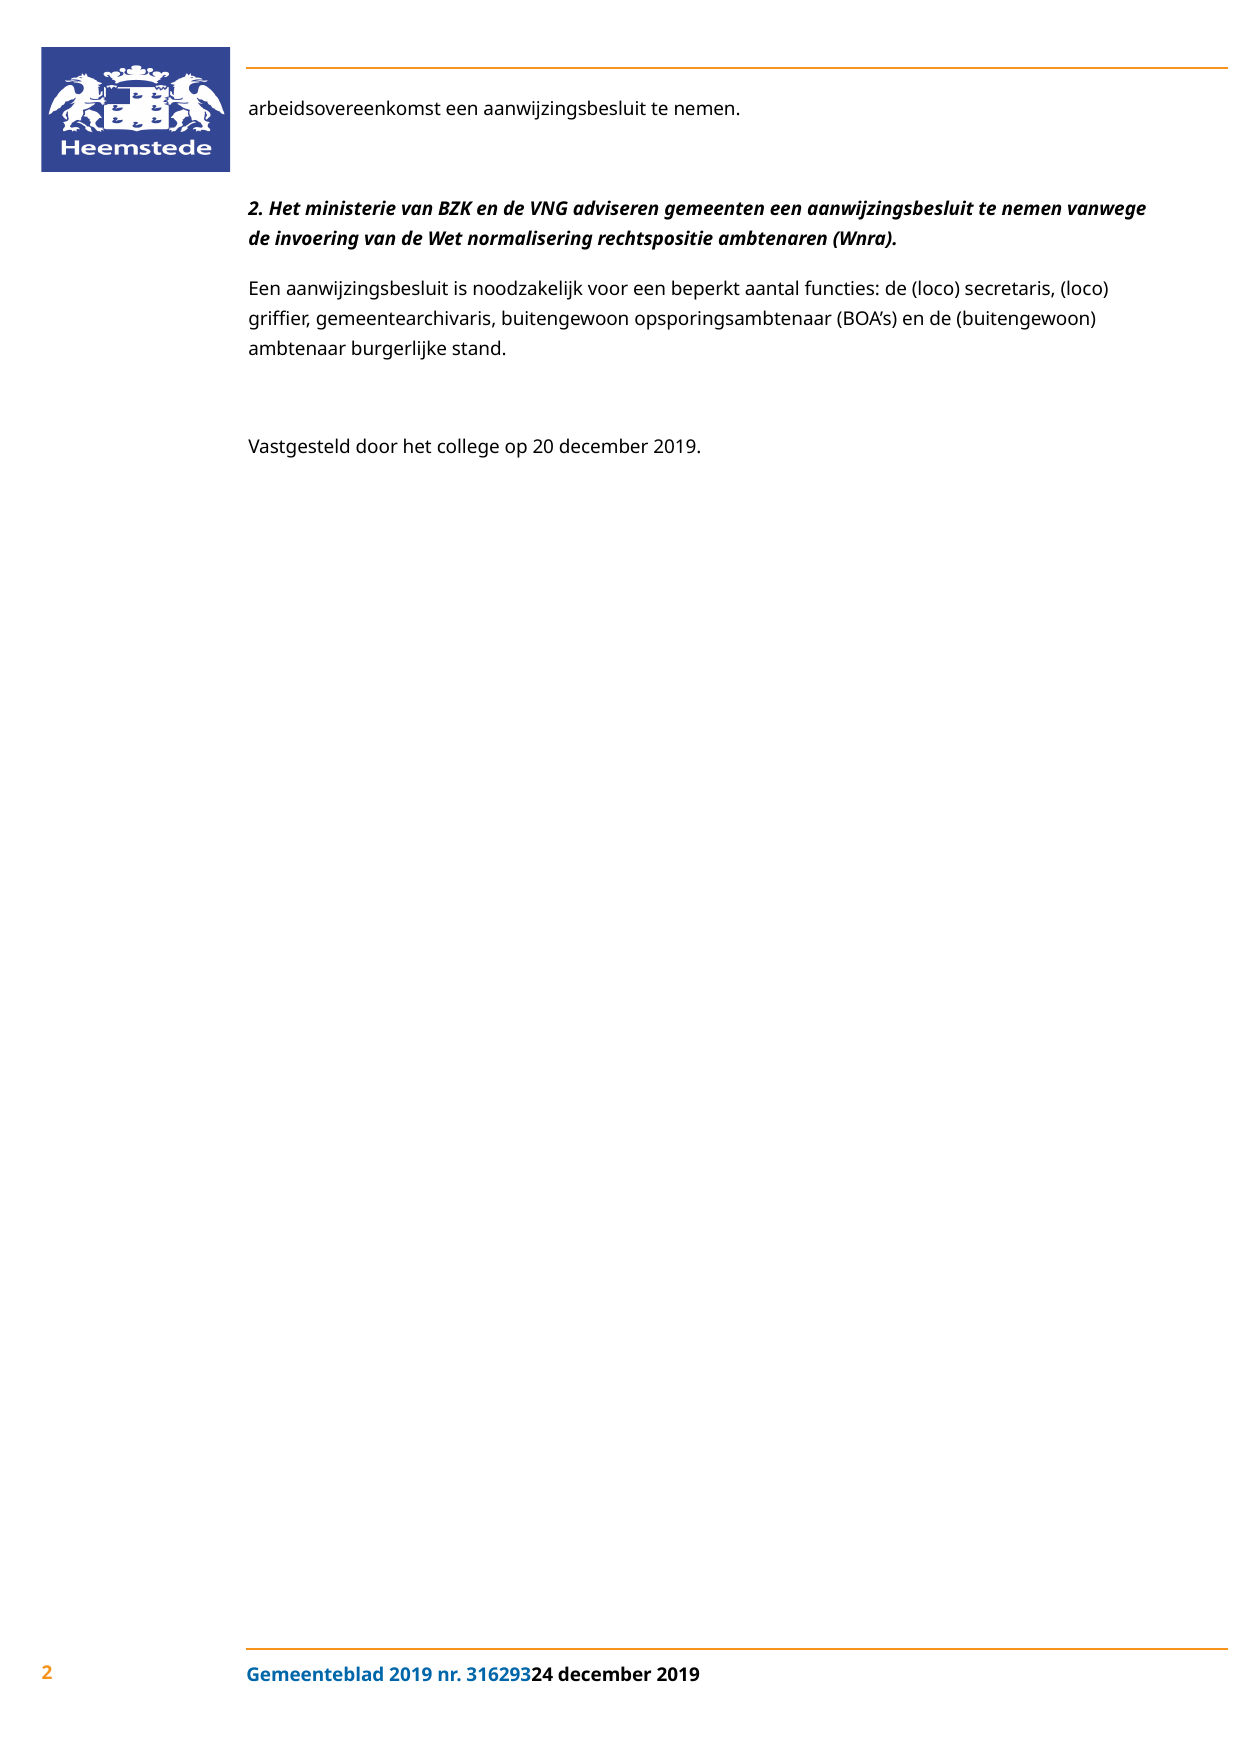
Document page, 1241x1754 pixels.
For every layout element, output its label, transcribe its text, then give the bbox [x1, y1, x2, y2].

text 2. Het ministerie van BZK en de VNG adviseren gemeenten een aanwijzingsbesluit te nemen vanwege de invoering van de Wet normalisering rechtspositie ambtenaren (Wnra). [248, 196, 1152, 251]
text arbeidsovereenkomst een aanwijzingsbesluit te nemen. [248, 95, 1152, 121]
text Vastgesteld door het college op 20 december 2019. [248, 433, 1152, 459]
text Een aanwijzingsbesluit is noodzakelijk voor een beperkt aantal functies: de (loco) secretaris, (loco) griffier, gemeentearchivaris, buitengewoon opsporingsambtenaar (BOA’s) en de (buitengewoon) ambtenaar burgerlijke stand. [248, 276, 1152, 361]
picture [41, 47, 231, 172]
